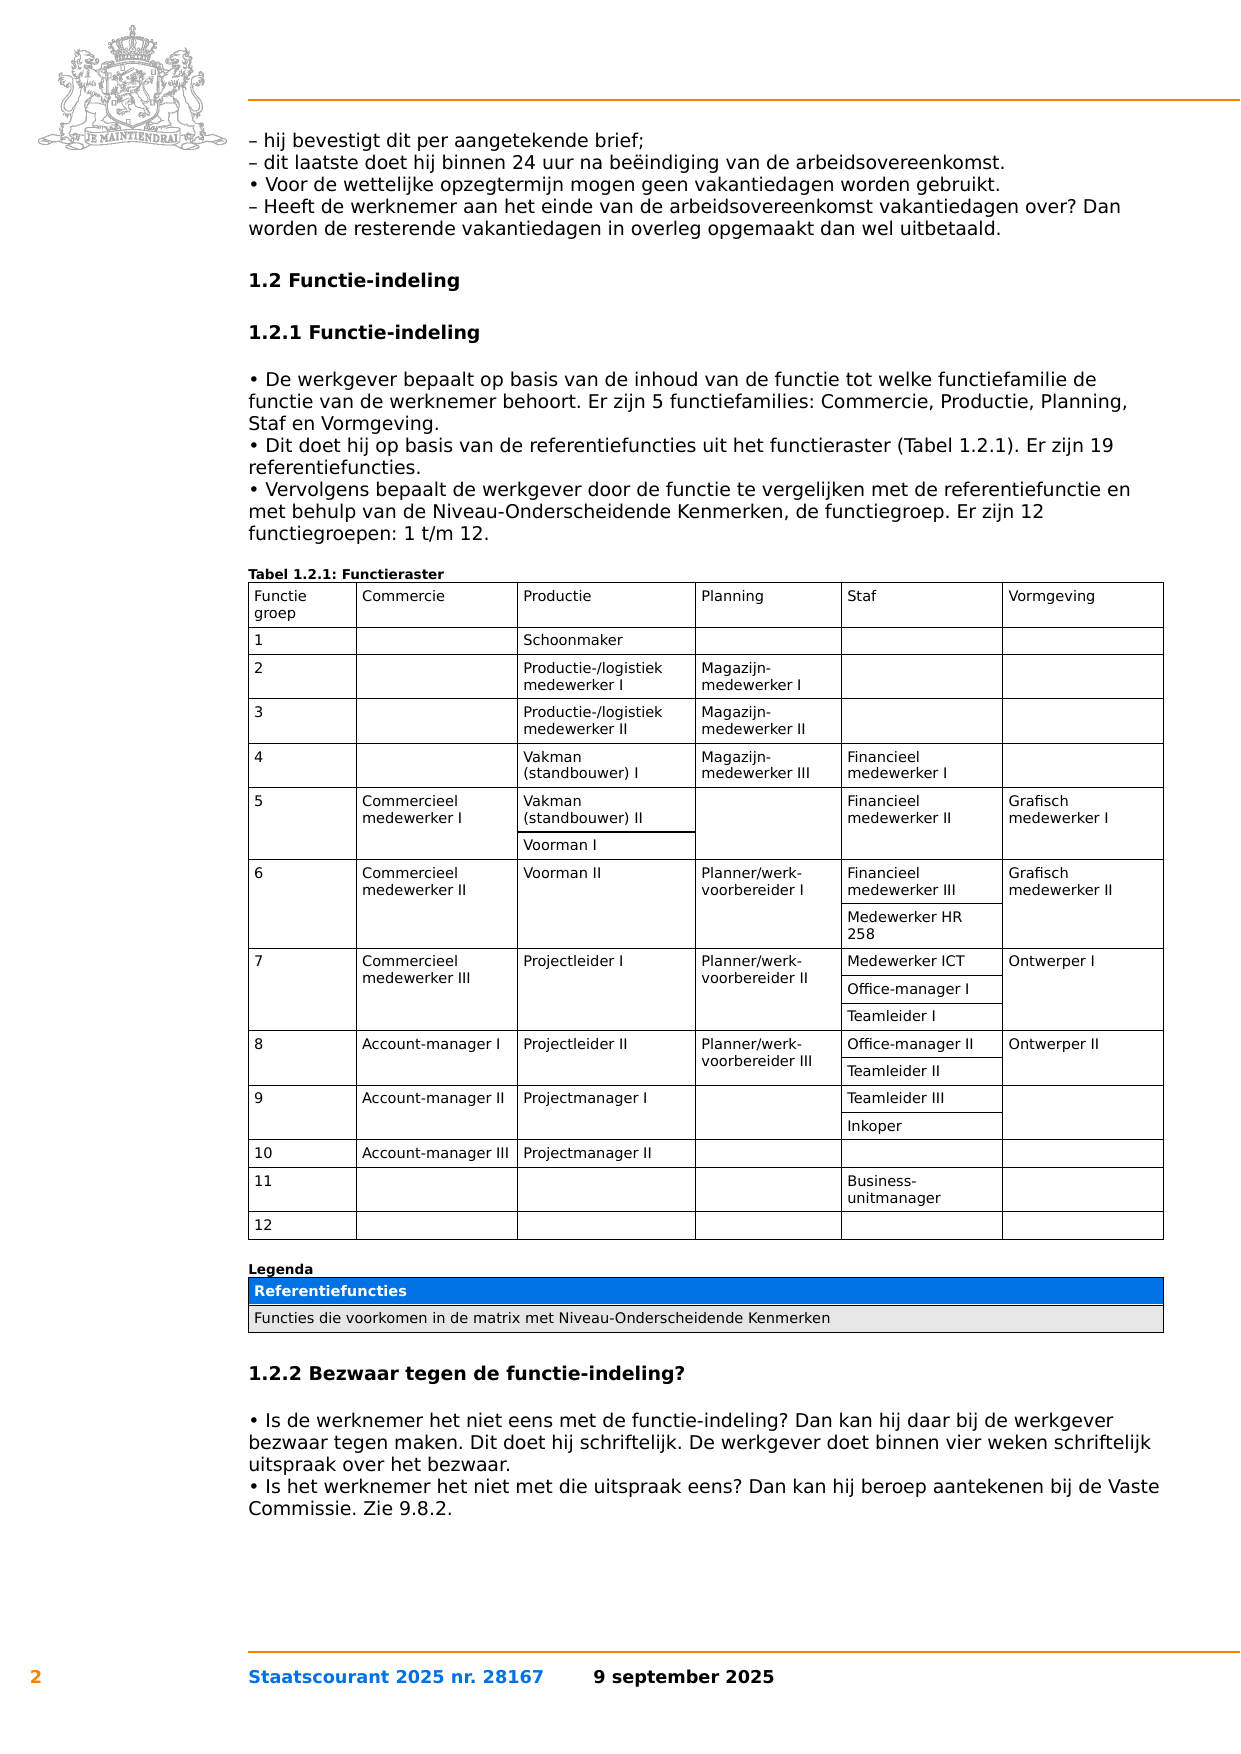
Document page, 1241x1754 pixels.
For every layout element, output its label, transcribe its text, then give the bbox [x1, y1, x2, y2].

text • Voor de wettelijke opzegtermijn mogen geen vakantiedagen worden gebruikt. [248, 174, 1163, 196]
table_cell Vakman (standbouwer) II [518, 788, 695, 831]
text – Heeft de werknemer aan het einde van de arbeidsovereenkomst vakantiedagen over? Dan worden de resterende vakantiedagen in overleg opgemaakt dan wel uitbetaald. [248, 196, 1163, 240]
table_cell [696, 1140, 841, 1167]
table_cell [842, 1212, 1002, 1238]
table_cell Account-manager I [357, 1031, 517, 1084]
table_cell Ontwerper I [1003, 949, 1163, 1030]
text • Is het werknemer het niet met die uitspraak eens? Dan kan hij beroep aantekenen bij de Vaste Commissie. Zie 9.8.2. [248, 1476, 1163, 1520]
table_cell 10 [249, 1140, 356, 1167]
text • De werkgever bepaalt op basis van de inhoud van de functie tot welke functiefamilie de functie van de werknemer behoort. Er zijn 5 functiefamilies: Commercie, Productie, Planning, Staf en Vormgeving. [248, 369, 1163, 435]
table_cell Planning [696, 583, 841, 627]
table_cell [1003, 1168, 1163, 1211]
table_cell Commercieel medewerker II [357, 860, 517, 948]
table_cell 9 [249, 1086, 356, 1139]
table_cell Commercieel medewerker III [357, 949, 517, 1030]
table_cell [1003, 628, 1163, 654]
table_cell [696, 1168, 841, 1211]
table_cell [1003, 744, 1163, 787]
table_cell Financieel medewerker I [842, 744, 1002, 787]
table_cell 8 [249, 1031, 356, 1084]
table_cell [357, 744, 517, 787]
table_cell [518, 1168, 695, 1211]
table_header Legenda [248, 1261, 1163, 1277]
table_cell Functies die voorkomen in de matrix met Niveau-Onderscheidende Kenmerken [249, 1306, 1163, 1332]
table_cell Office-manager II [842, 1031, 1002, 1057]
table_cell Commercieel medewerker I [357, 788, 517, 859]
table_cell Financieel medewerker III [842, 860, 1002, 903]
table_cell Vormgeving [1003, 583, 1163, 627]
table_cell [1003, 699, 1163, 743]
table_cell Commercie [357, 583, 517, 627]
table_cell Teamleider I [842, 1004, 1002, 1030]
table_cell [842, 1140, 1002, 1167]
table_cell Magazijn-medewerker II [696, 699, 841, 743]
table_cell 3 [249, 699, 356, 743]
table_cell [842, 655, 1002, 698]
table_cell 4 [249, 744, 356, 787]
table_cell Vakman (standbouwer) I [518, 744, 695, 787]
table_cell Medewerker HR 258 [842, 904, 1002, 948]
table_cell Referentiefuncties [249, 1278, 1163, 1304]
table_cell Projectleider II [518, 1031, 695, 1084]
picture [38, 25, 227, 150]
table_cell [842, 628, 1002, 654]
table_cell Voorman II [518, 860, 695, 948]
table_cell Planner/werk-voorbereider I [696, 860, 841, 948]
table_cell Teamleider II [842, 1058, 1002, 1084]
table_cell [696, 1212, 841, 1238]
table_cell [842, 699, 1002, 743]
table_cell Financieel medewerker II [842, 788, 1002, 859]
table_cell Account-manager II [357, 1086, 517, 1139]
table_cell [1003, 1086, 1163, 1139]
text – dit laatste doet hij binnen 24 uur na beëindiging van de arbeidsovereenkomst. [248, 152, 1163, 174]
table_cell Functie groep [249, 583, 356, 627]
table_cell [1003, 1212, 1163, 1238]
table_cell 5 [249, 788, 356, 859]
table_cell [357, 1168, 517, 1211]
table_cell Grafisch medewerker II [1003, 860, 1163, 948]
table_cell Projectleider I [518, 949, 695, 1030]
subtitle 1.2.2 Bezwaar tegen de functie-indeling? [248, 1363, 1163, 1385]
table_cell Magazijn-medewerker III [696, 744, 841, 787]
table_cell Account-manager III [357, 1140, 517, 1167]
table_cell Projectmanager II [518, 1140, 695, 1167]
table_cell [357, 628, 517, 654]
table_cell Grafisch medewerker I [1003, 788, 1163, 859]
table_cell [1003, 1140, 1163, 1167]
table_cell Magazijn-medewerker I [696, 655, 841, 698]
table_cell 12 [249, 1212, 356, 1238]
table_cell Teamleider III [842, 1086, 1002, 1112]
table_cell Planner/werk-voorbereider III [696, 1031, 841, 1084]
text • Dit doet hij op basis van de referentiefuncties uit het functieraster (Tabel 1.2.1). Er zijn 19 referentiefuncties. [248, 435, 1163, 479]
table_cell Voorman I [518, 833, 695, 859]
table_cell Medewerker ICT [842, 949, 1002, 975]
table_cell Productie-/logistiek medewerker I [518, 655, 695, 698]
table_cell [357, 1212, 517, 1238]
table_cell 6 [249, 860, 356, 948]
table_cell [1003, 655, 1163, 698]
table_cell Staf [842, 583, 1002, 627]
table_cell Schoonmaker [518, 628, 695, 654]
table_cell Projectmanager I [518, 1086, 695, 1139]
table_cell 1 [249, 628, 356, 654]
subtitle 1.2 Functie-indeling [248, 270, 1163, 292]
table_cell Office-manager I [842, 976, 1002, 1002]
text • Vervolgens bepaalt de werkgever door de functie te vergelijken met de referentiefunctie en met behulp van de Niveau-Onderscheidende Kenmerken, de functiegroep. Er zijn 12 functiegroepen: 1 t/m 12. [248, 479, 1163, 544]
table_cell 11 [249, 1168, 356, 1211]
subtitle 1.2.1 Functie-indeling [248, 322, 1163, 344]
table_cell 2 [249, 655, 356, 698]
text – hij bevestigt dit per aangetekende brief; [248, 130, 1163, 152]
table_cell Productie-/logistiek medewerker II [518, 699, 695, 743]
table_cell [696, 1086, 841, 1139]
table_cell [518, 1212, 695, 1238]
table_cell Business-unitmanager [842, 1168, 1002, 1211]
table_cell Inkoper [842, 1113, 1002, 1139]
table_cell Ontwerper II [1003, 1031, 1163, 1084]
table_cell 7 [249, 949, 356, 1030]
table_cell Productie [518, 583, 695, 627]
table_cell [696, 788, 841, 859]
table_cell Planner/werk-voorbereider II [696, 949, 841, 1030]
text • Is de werknemer het niet eens met de functie-indeling? Dan kan hij daar bij de werkgever bezwaar tegen maken. Dit doet hij schriftelijk. De werkgever doet binnen vier weken schriftelijk uitspraak over het bezwaar. [248, 1410, 1163, 1476]
table_cell [357, 699, 517, 743]
table_cell [696, 628, 841, 654]
table_header Tabel 1.2.1: Functieraster [248, 566, 1163, 582]
table_cell [357, 655, 517, 698]
